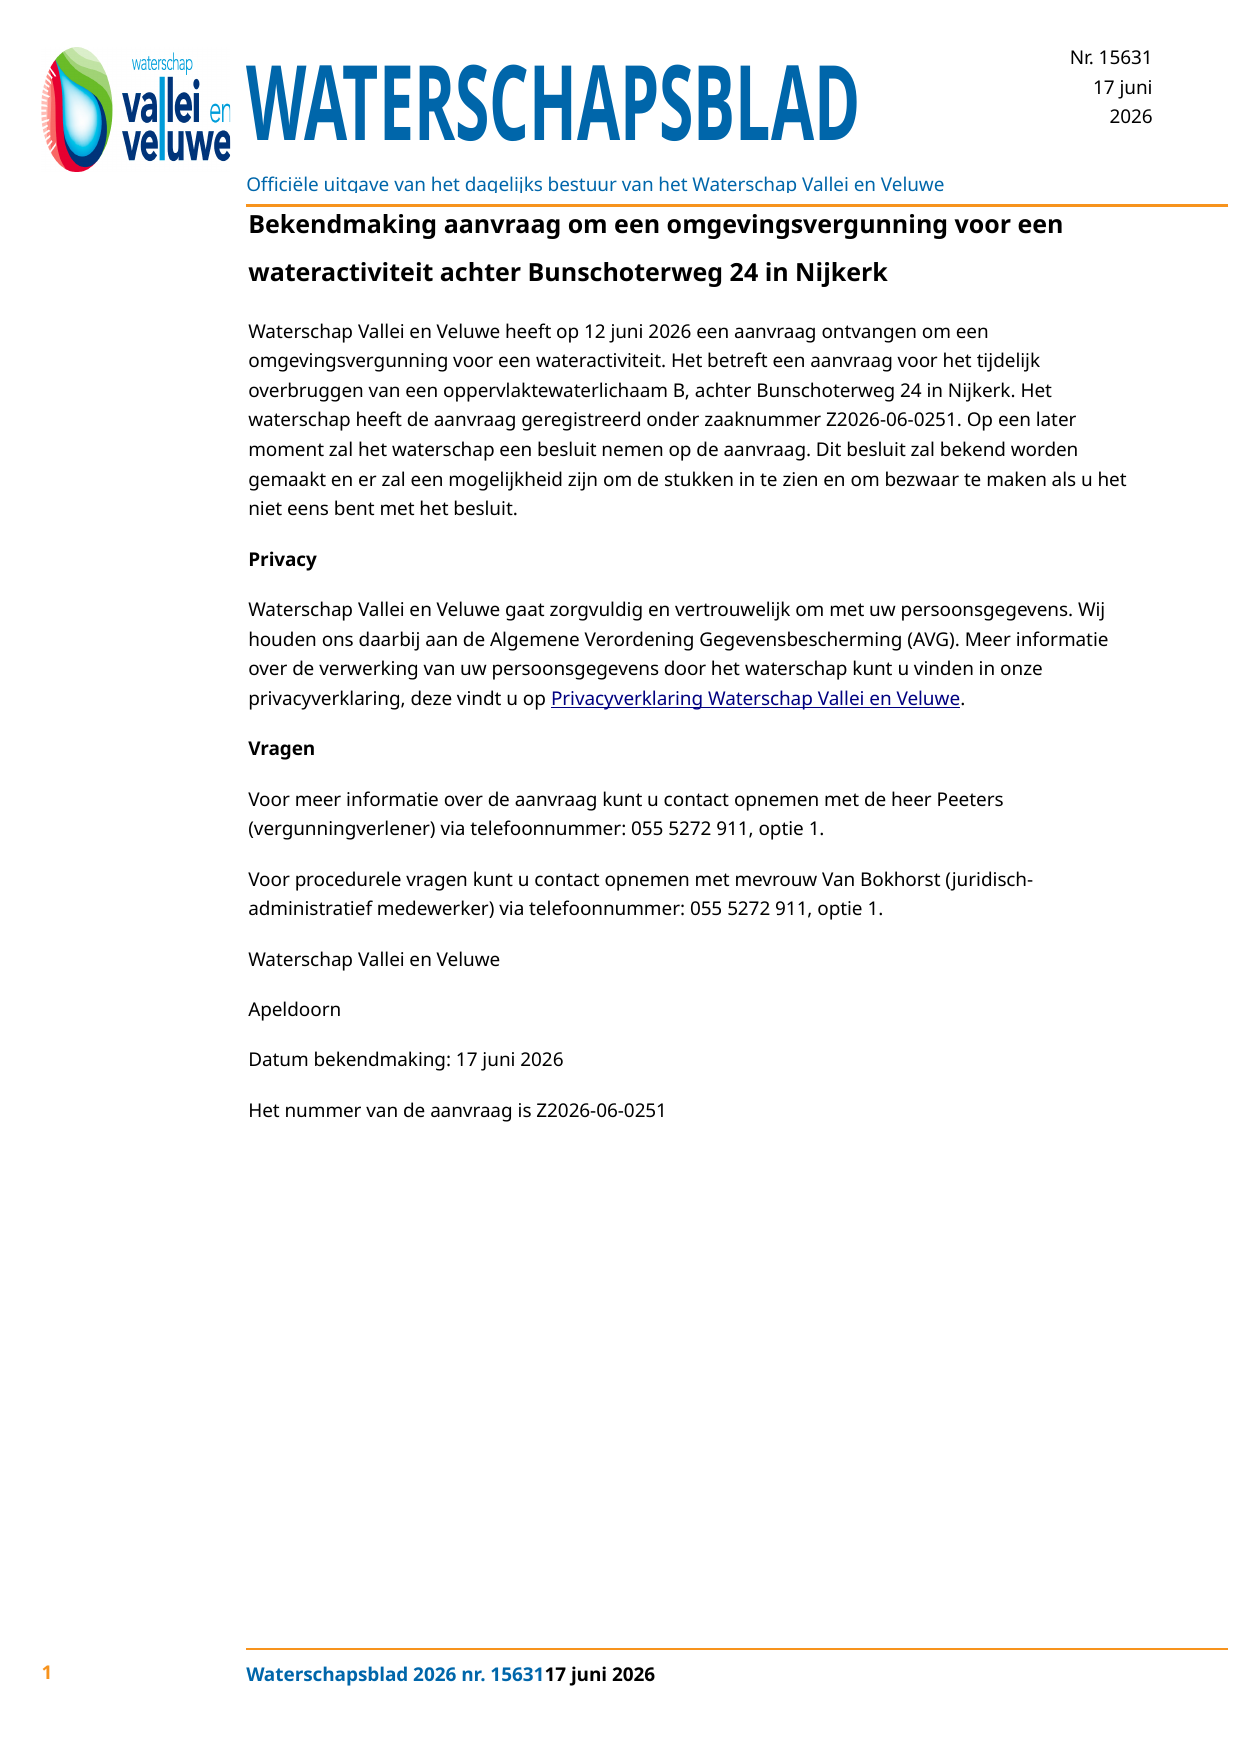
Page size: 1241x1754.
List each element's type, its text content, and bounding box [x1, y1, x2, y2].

text Datum bekendmaking: 17 juni 2026 [248, 1047, 1152, 1072]
text Bekendmaking aanvraag om een omgevingsvergunning voor een wateractiviteit achter Bunschoterweg 24 in Nijkerk [248, 207, 1152, 288]
text Apeldoorn [248, 996, 1152, 1022]
text Het nummer van de aanvraag is Z2026-06-0251 [248, 1097, 1152, 1123]
text Waterschap Vallei en Veluwe heeft op 12 juni 2026 een aanvraag ontvangen om een omgevingsvergunning voor een wateractiviteit. Het betreft een aanvraag voor het tijdelijk overbruggen van een oppervlaktewaterlichaam B, achter Bunschoterweg 24 in Nijkerk. Het waterschap heeft de aanvraag geregistreerd onder zaaknummer Z2026-06-0251. Op een later moment zal het waterschap een besluit nemen op de aanvraag. Dit besluit zal bekend worden gemaakt en er zal een mogelijkheid zijn om de stukken in te zien en om bezwaar te maken als u het niet eens bent met het besluit. [248, 318, 1152, 521]
text Waterschap Vallei en Veluwe [248, 946, 1152, 972]
text Privacy [248, 546, 1152, 572]
text Waterschap Vallei en Veluwe gaat zorgvuldig en vertrouwelijk om met uw persoonsgegevens. Wij houden ons daarbij aan de Algemene Verordening Gegevensbescherming (AVG). Meer informatie over de verwerking van uw persoonsgegevens door het waterschap kunt u vinden in onze privacyverklaring, deze vindt u op Privacyverklaring Waterschap Vallei en Veluwe. [248, 596, 1152, 711]
text Vragen [248, 735, 1152, 761]
text Voor procedurele vragen kunt u contact opnemen met mevrouw Van Bokhorst (juridisch-administratief medewerker) via telefoonnummer: 055 5272 911, optie 1. [248, 866, 1152, 921]
picture [41, 47, 231, 172]
text Voor meer informatie over de aanvraag kunt u contact opnemen met de heer Peeters (vergunningverlener) via telefoonnummer: 055 5272 911, optie 1. [248, 786, 1152, 841]
